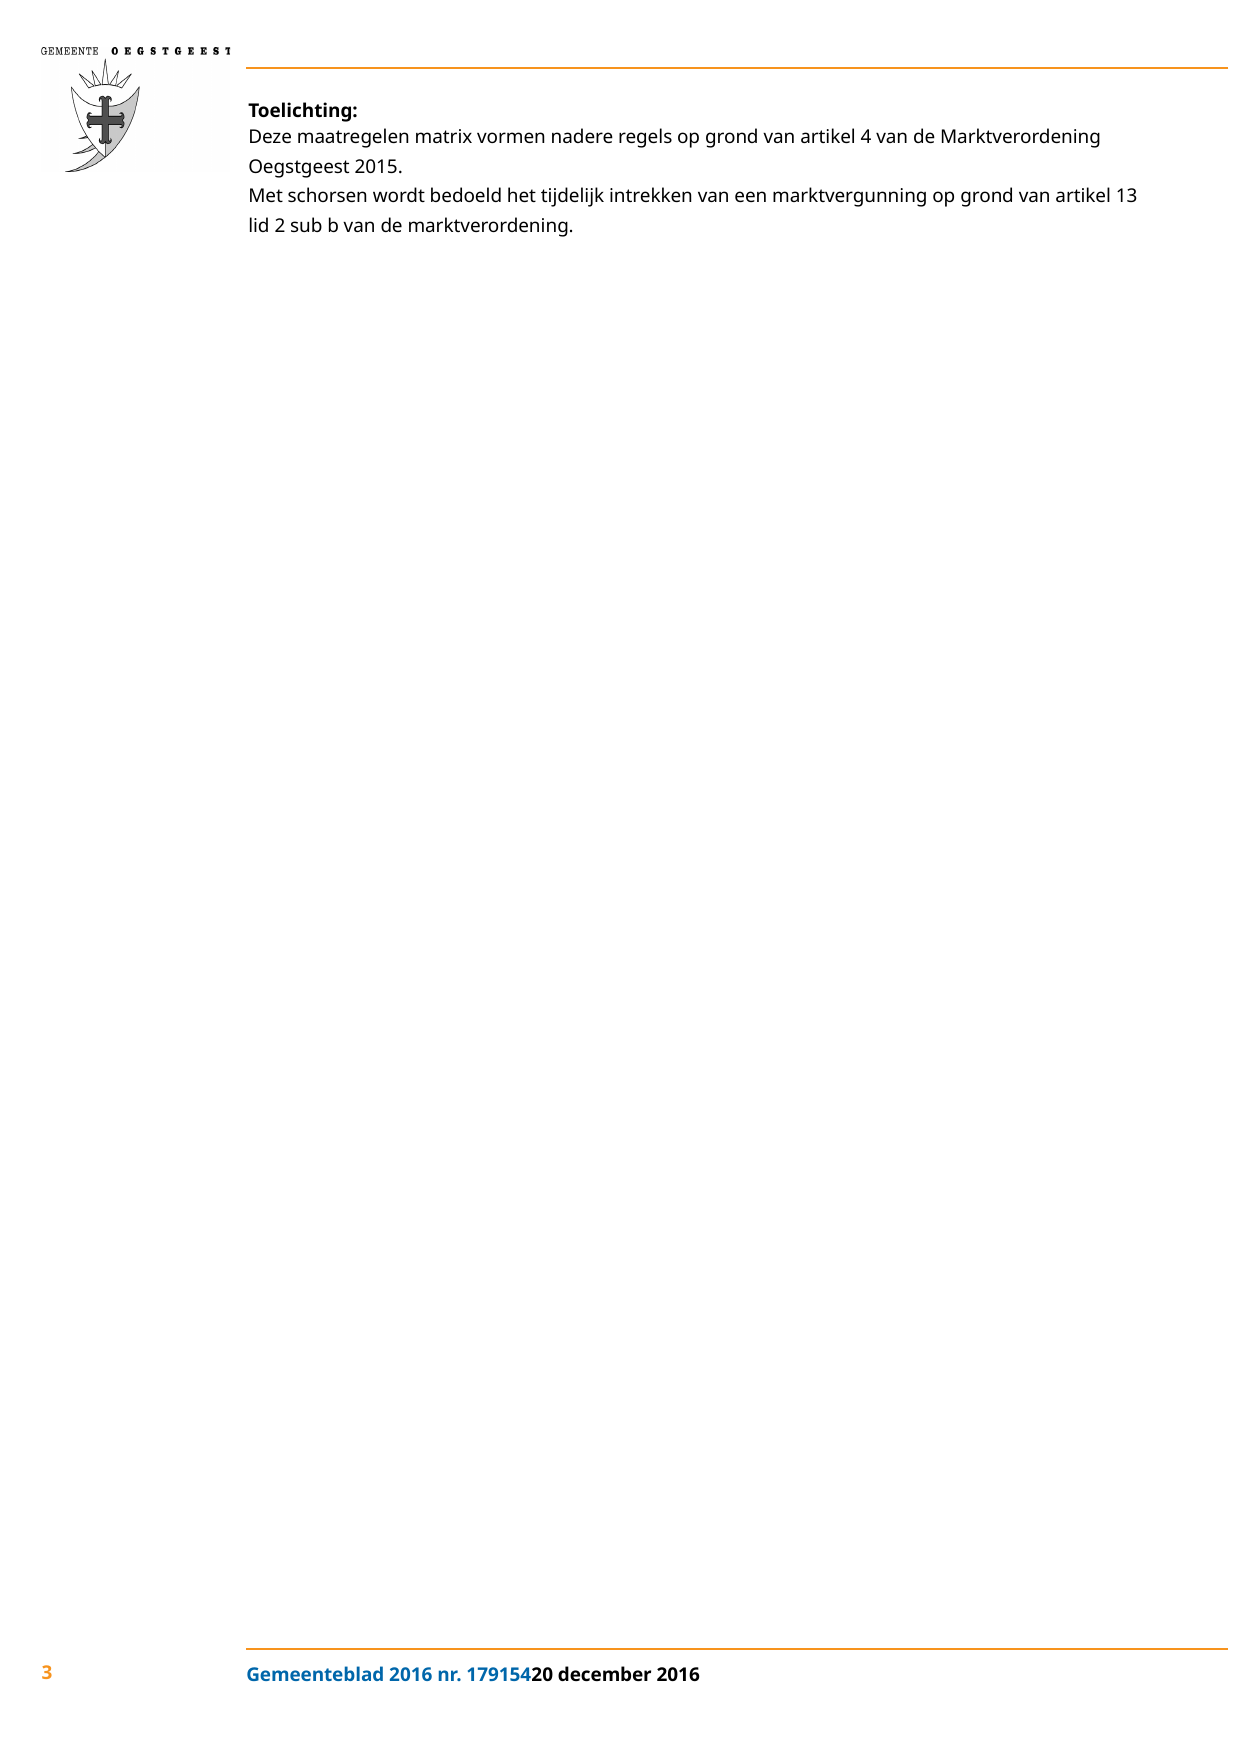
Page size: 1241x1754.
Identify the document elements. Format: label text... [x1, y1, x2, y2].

text Met schorsen wordt bedoeld het tijdelijk intrekken van een marktvergunning op grond van artikel 13 lid 2 sub b van de marktverordening. [248, 182, 1152, 238]
text Deze maatregelen matrix vormen nadere regels op grond van artikel 4 van de Marktverordening Oegstgeest 2015. [248, 123, 1152, 179]
picture [41, 47, 231, 172]
text Toelichting: [248, 95, 1152, 123]
